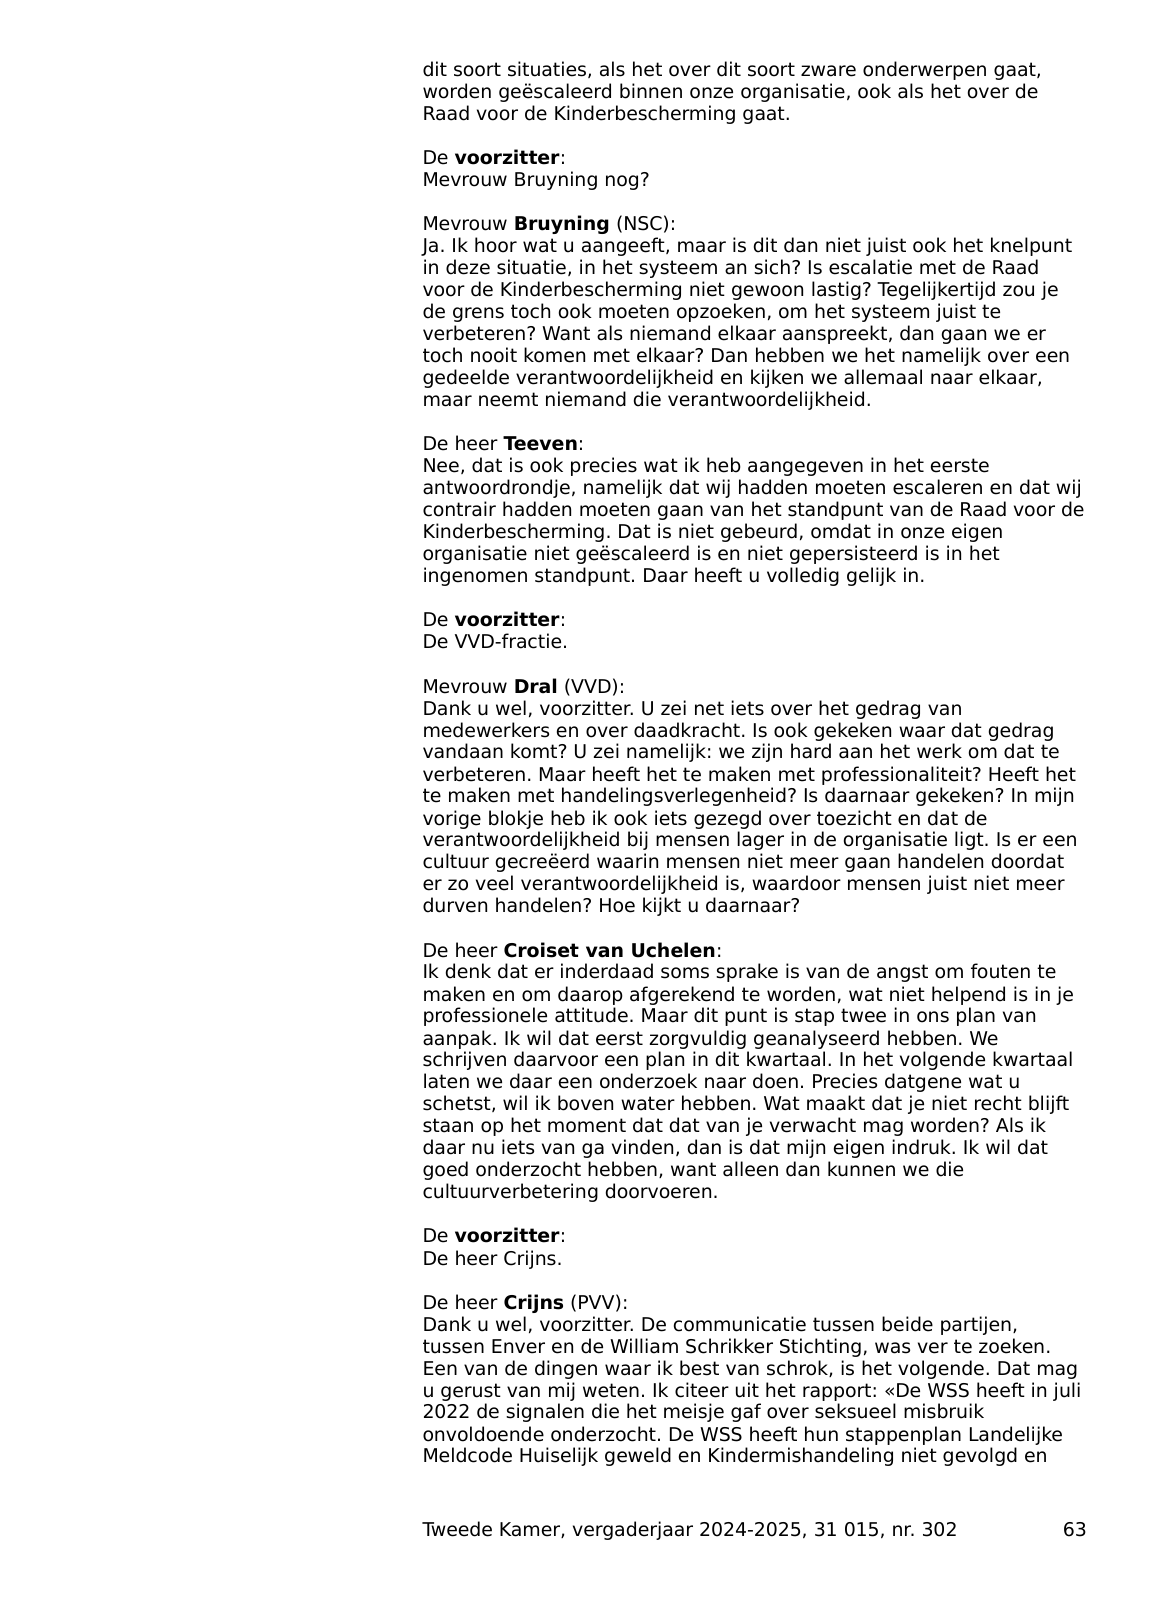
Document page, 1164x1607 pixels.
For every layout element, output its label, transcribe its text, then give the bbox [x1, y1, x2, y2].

text De voorzitter: [422, 609, 1087, 631]
text Nee, dat is ook precies wat ik heb aangegeven in het eerste antwoordrondje, namelijk dat wij hadden moeten escaleren en dat wij contrair hadden moeten gaan van het standpunt van de Raad voor de Kinderbescherming. Dat is niet gebeurd, omdat in onze eigen organisatie niet geëscaleerd is en niet gepersisteerd is in het ingenomen standpunt. Daar heeft u volledig gelijk in. [422, 455, 1087, 587]
text De VVD-fractie. [422, 631, 1087, 653]
text Mevrouw Bruyning nog? [422, 169, 1087, 191]
text Ik denk dat er inderdaad soms sprake is van de angst om fouten te maken en om daarop afgerekend te worden, wat niet helpend is in je professionele attitude. Maar dit punt is stap twee in ons plan van aanpak. Ik wil dat eerst zorgvuldig geanalyseerd hebben. We schrijven daarvoor een plan in dit kwartaal. In het volgende kwartaal laten we daar een onderzoek naar doen. Precies datgene wat u schetst, wil ik boven water hebben. Wat maakt dat je niet recht blijft staan op het moment dat dat van je verwacht mag worden? Als ik daar nu iets van ga vinden, dan is dat mijn eigen indruk. Ik wil dat goed onderzocht hebben, want alleen dan kunnen we die cultuurverbetering doorvoeren. [422, 961, 1087, 1203]
text De heer Crijns. [422, 1247, 1087, 1269]
text Dank u wel, voorzitter. U zei net iets over het gedrag van medewerkers en over daadkracht. Is ook gekeken waar dat gedrag vandaan komt? U zei namelijk: we zijn hard aan het werk om dat te verbeteren. Maar heeft het te maken met professionaliteit? Heeft het te maken met handelingsverlegenheid? Is daarnaar gekeken? In mijn vorige blokje heb ik ook iets gezegd over toezicht en dat de verantwoordelijkheid bij mensen lager in de organisatie ligt. Is er een cultuur gecreëerd waarin mensen niet meer gaan handelen doordat er zo veel verantwoordelijkheid is, waardoor mensen juist niet meer durven handelen? Hoe kijkt u daarnaar? [422, 697, 1087, 917]
text Dank u wel, voorzitter. De communicatie tussen beide partijen, tussen Enver en de William Schrikker Stichting, was ver te zoeken. Een van de dingen waar ik best van schrok, is het volgende. Dat mag u gerust van mij weten. Ik citeer uit het rapport: «De WSS heeft in juli 2022 de signalen die het meisje gaf over seksueel misbruik onvoldoende onderzocht. De WSS heeft hun stappenplan Landelijke Meldcode Huiselijk geweld en Kindermishandeling niet gevolgd en [422, 1313, 1087, 1467]
text Mevrouw Dral (VVD): [422, 676, 1087, 697]
text De heer Croiset van Uchelen: [422, 939, 1087, 961]
text Ja. Ik hoor wat u aangeeft, maar is dit dan niet juist ook het knelpunt in deze situatie, in het systeem an sich? Is escalatie met de Raad voor de Kinderbescherming niet gewoon lastig? Tegelijkertijd zou je de grens toch ook moeten opzoeken, om het systeem juist te verbeteren? Want als niemand elkaar aanspreekt, dan gaan we er toch nooit komen met elkaar? Dan hebben we het namelijk over een gedeelde verantwoordelijkheid en kijken we allemaal naar elkaar, maar neemt niemand die verantwoordelijkheid. [422, 235, 1087, 411]
text dit soort situaties, als het over dit soort zware onderwerpen gaat, worden geëscaleerd binnen onze organisatie, ook als het over de Raad voor de Kinderbescherming gaat. [422, 59, 1087, 125]
text Mevrouw Bruyning (NSC): [422, 213, 1087, 235]
text De heer Crijns (PVV): [422, 1292, 1087, 1313]
text De voorzitter: [422, 1225, 1087, 1247]
text De heer Teeven: [422, 433, 1087, 455]
text De voorzitter: [422, 147, 1087, 169]
